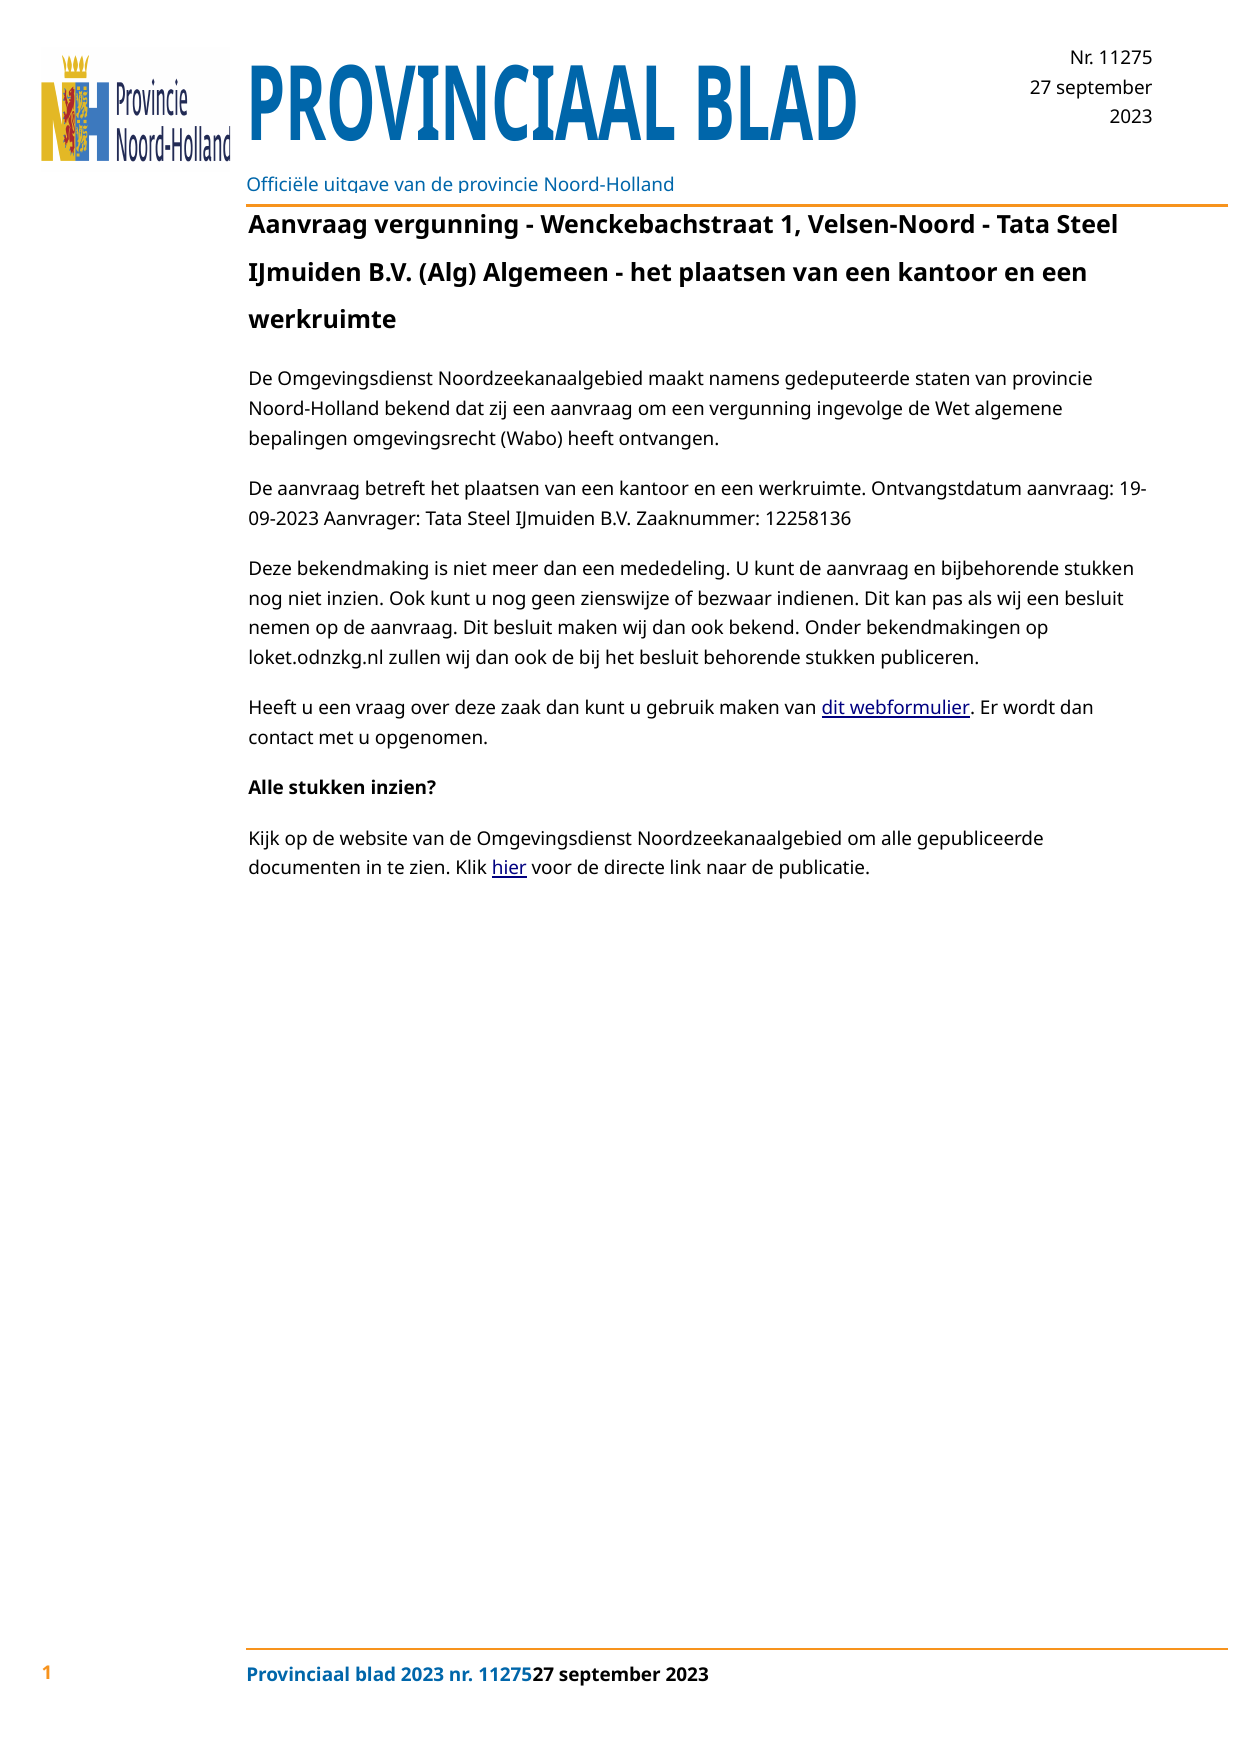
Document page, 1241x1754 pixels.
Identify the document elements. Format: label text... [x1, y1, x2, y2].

picture [41, 47, 231, 172]
text Deze bekendmaking is niet meer dan een mededeling. U kunt de aanvraag en bijbehorende stukken nog niet inzien. Ook kunt u nog geen zienswijze of bezwaar indienen. Dit kan pas als wij een besluit nemen op de aanvraag. Dit besluit maken wij dan ook bekend. Onder bekendmakingen op loket.odnzkg.nl zullen wij dan ook de bij het besluit behorende stukken publiceren. [248, 555, 1152, 669]
text Aanvraag vergunning - Wenckebachstraat 1, Velsen-Noord - Tata Steel IJmuiden B.V. (Alg) Algemeen - het plaatsen van een kantoor en een werkruimte [248, 207, 1152, 336]
text Kijk op de website van de Omgevingsdienst Noordzeekanaalgebied om alle gepubliceerde documenten in te zien. Klik hier voor de directe link naar de publicatie. [248, 825, 1152, 880]
text Heeft u een vraag over deze zaak dan kunt u gebruik maken van dit webformulier. Er wordt dan contact met u opgenomen. [248, 694, 1152, 749]
text De aanvraag betreft het plaatsen van een kantoor en een werkruimte. Ontvangstdatum aanvraag: 19-09-2023 Aanvrager: Tata Steel IJmuiden B.V. Zaaknummer: 12258136 [248, 475, 1152, 530]
text Alle stukken inzien? [248, 774, 1152, 800]
text De Omgevingsdienst Noordzeekanaalgebied maakt namens gedeputeerde staten van provincie Noord-Holland bekend dat zij een aanvraag om een vergunning ingevolge de Wet algemene bepalingen omgevingsrecht (Wabo) heeft ontvangen. [248, 366, 1152, 450]
